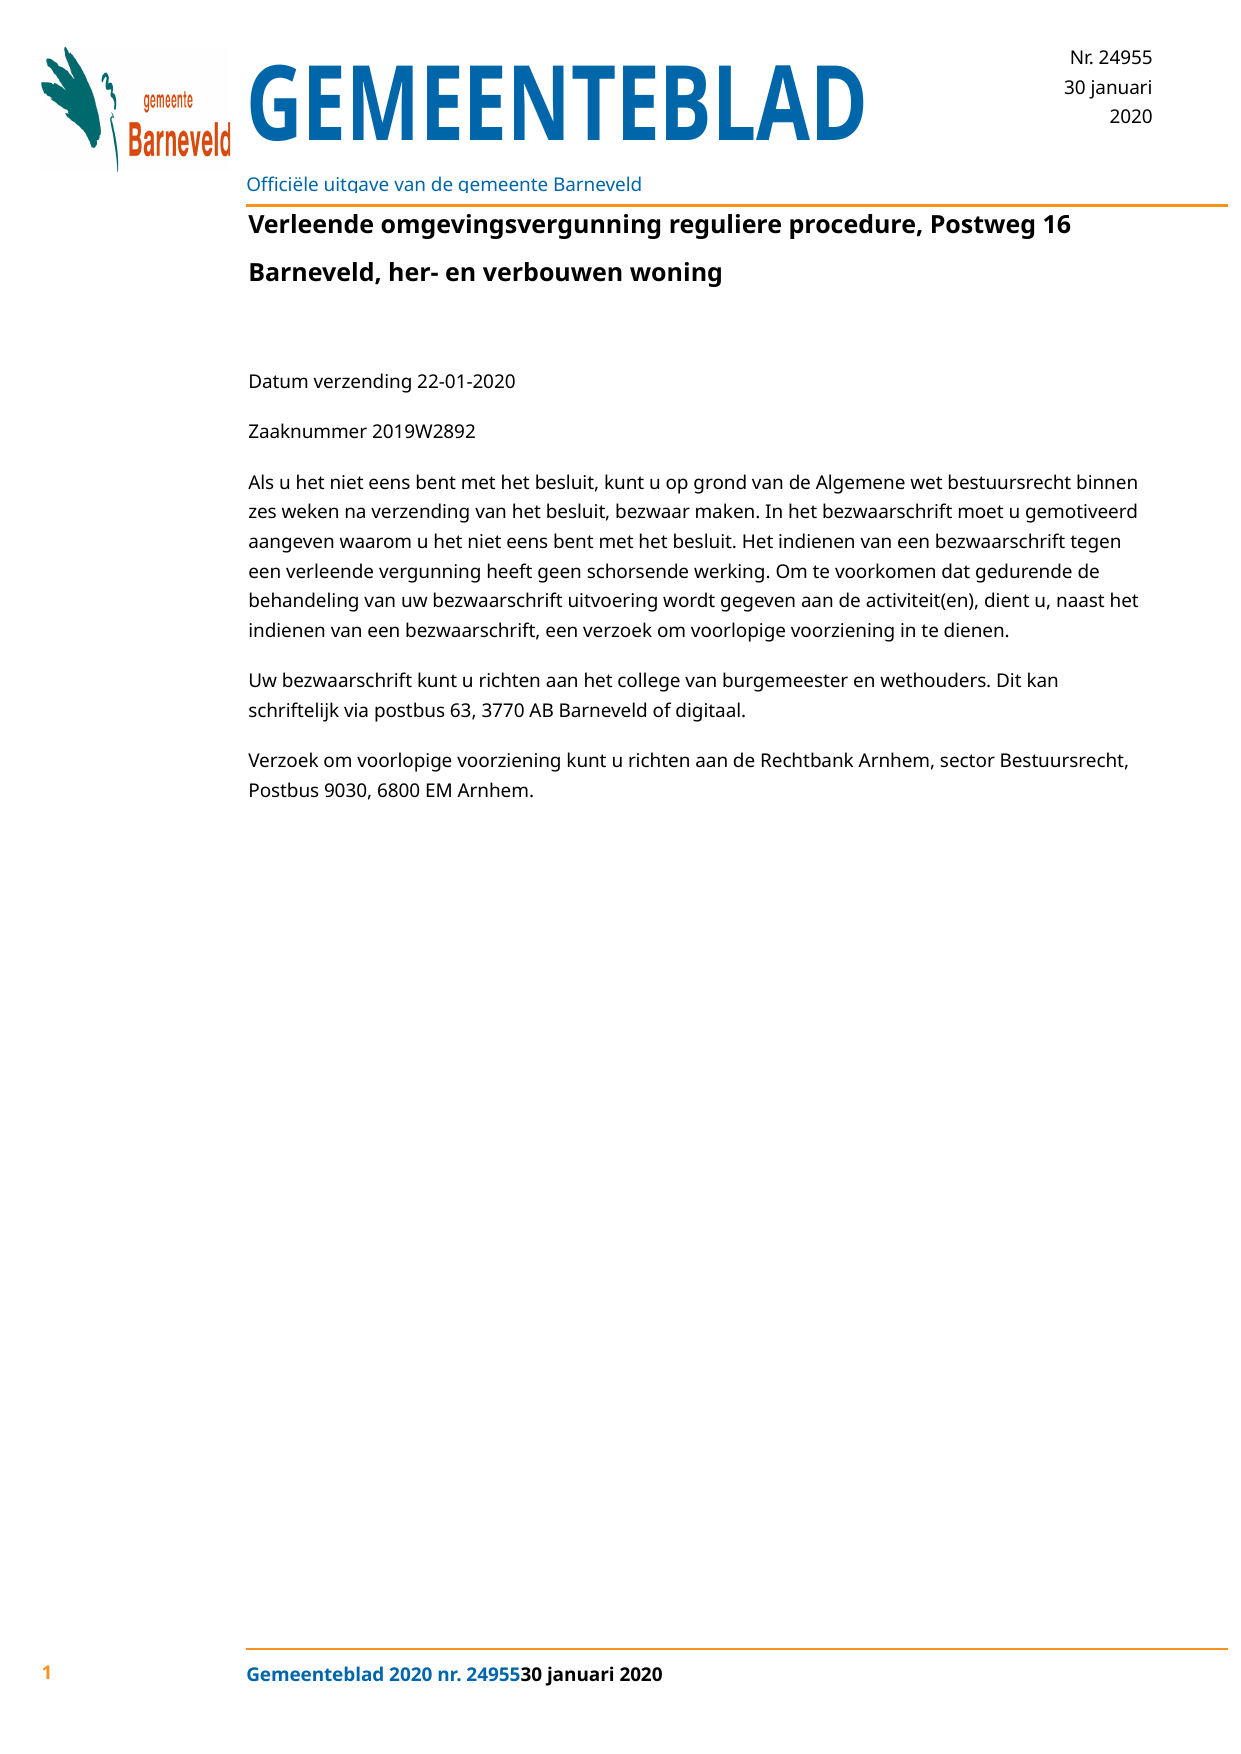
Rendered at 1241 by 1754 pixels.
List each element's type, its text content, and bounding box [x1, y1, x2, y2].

text Datum verzending 22-01-2020 [248, 368, 1152, 394]
text Zaaknummer 2019W2892 [248, 419, 1152, 444]
text Als u het niet eens bent met het besluit, kunt u op grond van de Algemene wet bestuursrecht binnen zes weken na verzending van het besluit, bezwaar maken. In het bezwaarschrift moet u gemotiveerd aangeven waarom u het niet eens bent met het besluit. Het indienen van een bezwaarschrift tegen een verleende vergunning heeft geen schorsende werking. Om te voorkomen dat gedurende de behandeling van uw bezwaarschrift uitvoering wordt gegeven aan de activiteit(en), dient u, naast het indienen van een bezwaarschrift, een verzoek om voorlopige voorziening in te dienen. [248, 469, 1152, 643]
picture [41, 47, 231, 172]
text Uw bezwaarschrift kunt u richten aan het college van burgemeester en wethouders. Dit kan schriftelijk via postbus 63, 3770 AB Barneveld of digitaal. [248, 667, 1152, 723]
text Verzoek om voorlopige voorziening kunt u richten aan de Rechtbank Arnhem, sector Bestuursrecht, Postbus 9030, 6800 EM Arnhem. [248, 747, 1152, 803]
text Verleende omgevingsvergunning reguliere procedure, Postweg 16 Barneveld, her- en verbouwen woning [248, 207, 1152, 288]
